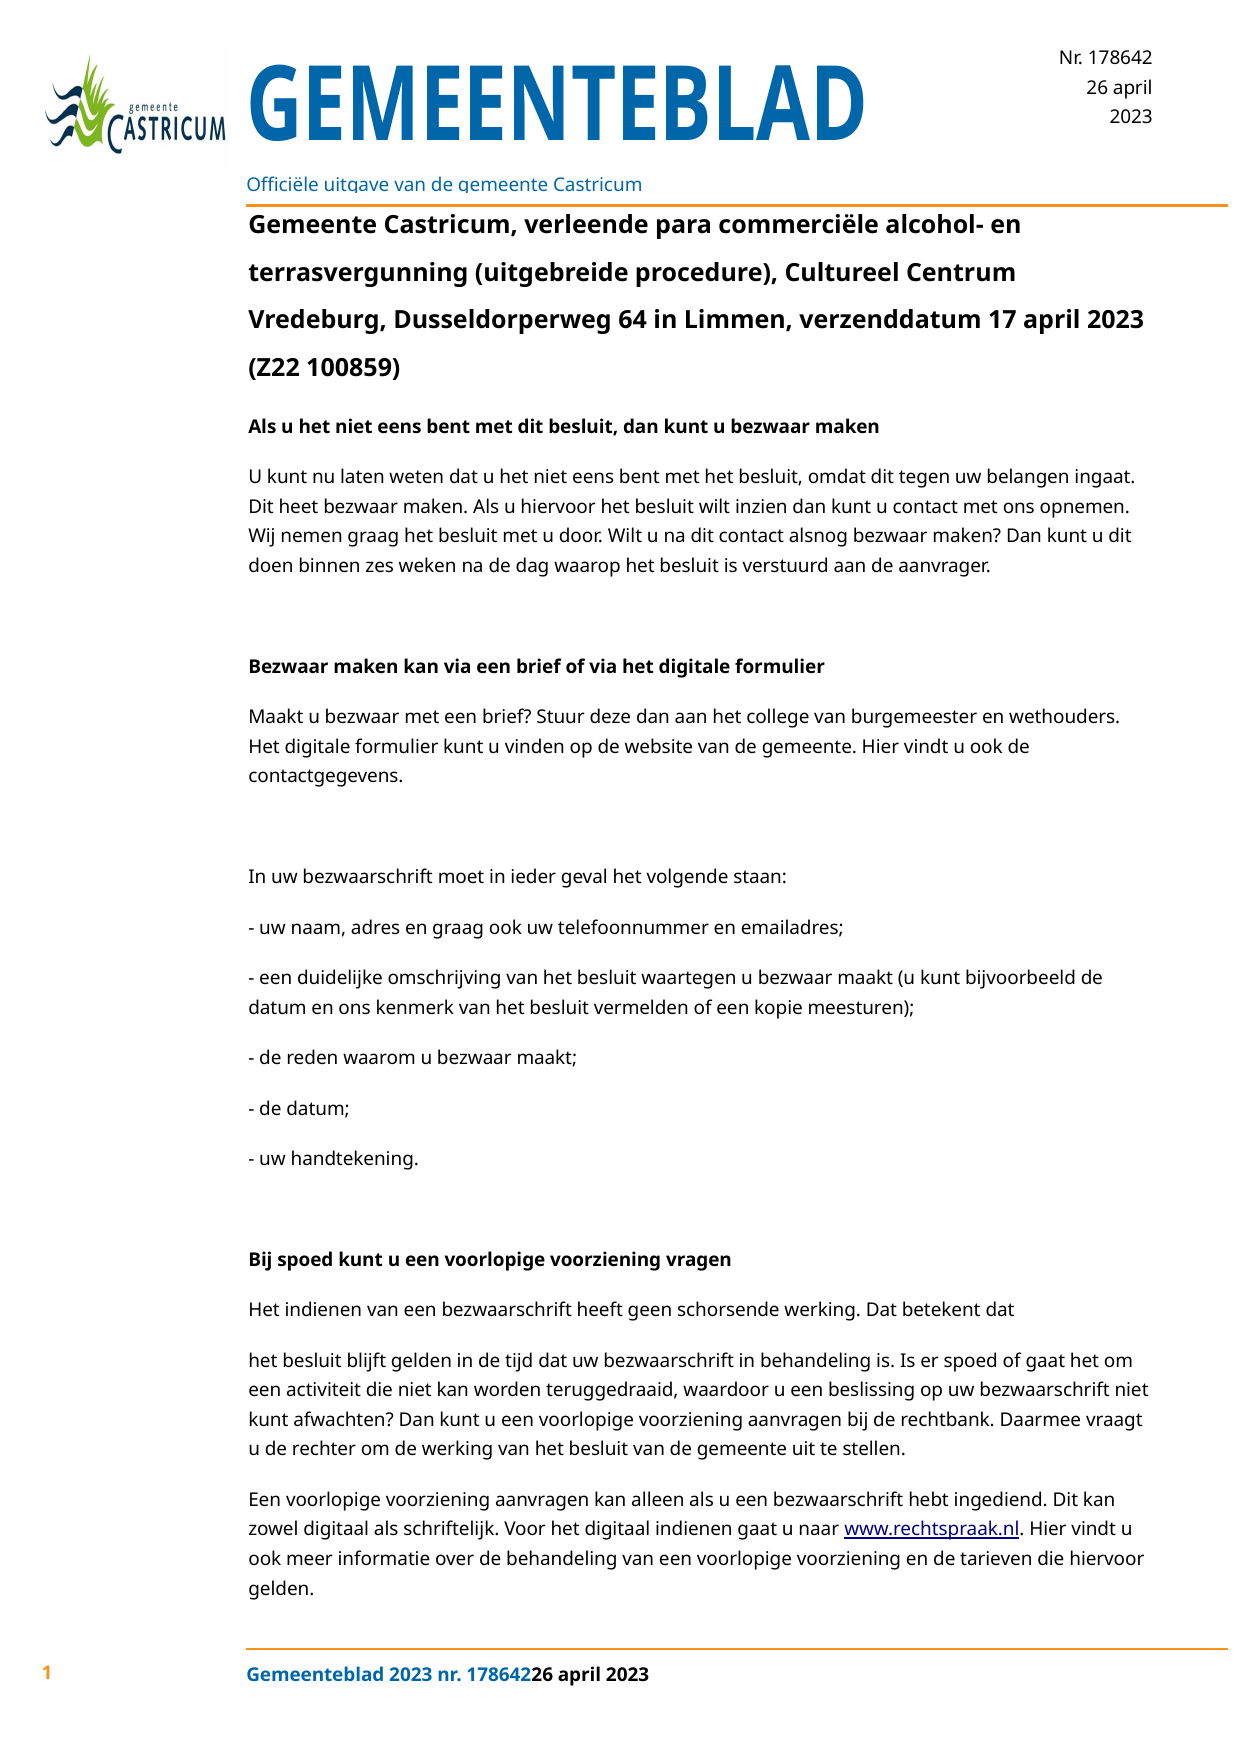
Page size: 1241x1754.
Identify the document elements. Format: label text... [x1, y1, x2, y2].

text Maakt u bezwaar met een brief? Stuur deze dan aan het college van burgemeester en wethouders. Het digitale formulier kunt u vinden op de website van de gemeente. Hier vindt u ook de contactgegevens. [248, 703, 1152, 788]
text In uw bezwaarschrift moet in ieder geval het volgende staan: [248, 863, 1152, 889]
text - de reden waarom u bezwaar maakt; [248, 1044, 1152, 1070]
text - een duidelijke omschrijving van het besluit waartegen u bezwaar maakt (u kunt bijvoorbeeld de datum en ons kenmerk van het besluit vermelden of een kopie meesturen); [248, 964, 1152, 1020]
text U kunt nu laten weten dat u het niet eens bent met het besluit, omdat dit tegen uw belangen ingaat. Dit heet bezwaar maken. Als u hiervoor het besluit wilt inzien dan kunt u contact met ons opnemen. Wij nemen graag het besluit met u door. Wilt u na dit contact alsnog bezwaar maken? Dan kunt u dit doen binnen zes weken na de dag waarop het besluit is verstuurd aan de aanvrager. [248, 463, 1152, 578]
picture [41, 47, 231, 172]
text Het indienen van een bezwaarschrift heeft geen schorsende werking. Dat betekent dat [248, 1296, 1152, 1322]
text het besluit blijft gelden in de tijd dat uw bezwaarschrift in behandeling is. Is er spoed of gaat het om een activiteit die niet kan worden teruggedraaid, waardoor u een beslissing op uw bezwaarschrift niet kunt afwachten? Dan kunt u een voorlopige voorziening aanvragen bij de rechtbank. Daarmee vraagt u de rechter om de werking van het besluit van de gemeente uit te stellen. [248, 1347, 1152, 1461]
text - uw handtekening. [248, 1145, 1152, 1171]
text - de datum; [248, 1095, 1152, 1121]
text - uw naam, adres en graag ook uw telefoonnummer en emailadres; [248, 914, 1152, 940]
text Gemeente Castricum, verleende para commerciële alcohol- en terrasvergunning (uitgebreide procedure), Cultureel Centrum Vredeburg, Dusseldorperweg 64 in Limmen, verzenddatum 17 april 2023 (Z22 100859) [248, 207, 1152, 384]
text Bezwaar maken kan via een brief of via het digitale formulier [248, 653, 1152, 679]
text Een voorlopige voorziening aanvragen kan alleen als u een bezwaarschrift hebt ingediend. Dit kan zowel digitaal als schriftelijk. Voor het digitaal indienen gaat u naar www.rechtspraak.nl. Hier vindt u ook meer informatie over de behandeling van een voorlopige voorziening en de tarieven die hiervoor gelden. [248, 1486, 1152, 1601]
text Bij spoed kunt u een voorlopige voorziening vragen [248, 1246, 1152, 1272]
text Als u het niet eens bent met dit besluit, dan kunt u bezwaar maken [248, 413, 1152, 439]
